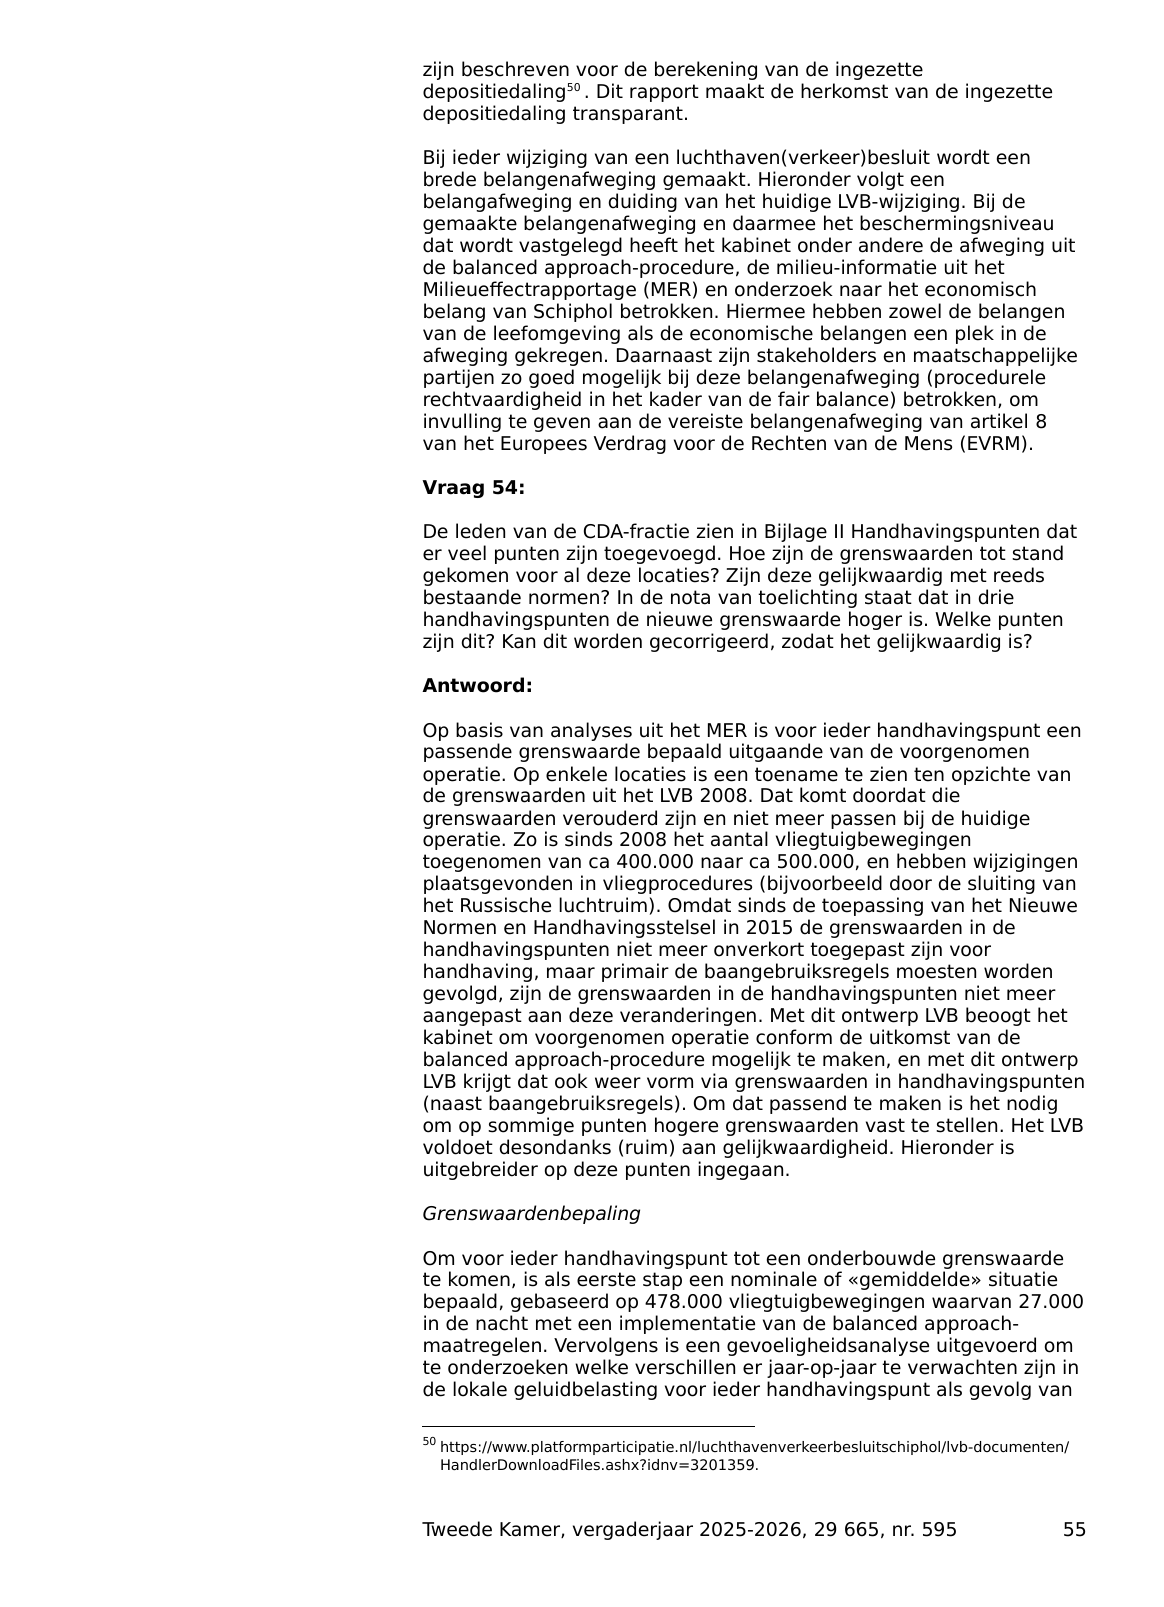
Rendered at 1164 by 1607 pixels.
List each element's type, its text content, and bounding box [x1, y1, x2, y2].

text Bij ieder wijziging van een luchthaven(verkeer)besluit wordt een brede belangenafweging gemaakt. Hieronder volgt een belangafweging en duiding van het huidige LVB-wijziging. Bij de gemaakte belangenafweging en daarmee het beschermingsniveau dat wordt vastgelegd heeft het kabinet onder andere de afweging uit de balanced approach-procedure, de milieu-informatie uit het Milieueffectrapportage (MER) en onderzoek naar het economisch belang van Schiphol betrokken. Hiermee hebben zowel de belangen van de leefomgeving als de economische belangen een plek in de afweging gekregen. Daarnaast zijn stakeholders en maatschappelijke partijen zo goed mogelijk bij deze belangenafweging (procedurele rechtvaardigheid in het kader van de fair balance) betrokken, om invulling te geven aan de vereiste belangenafweging van artikel 8 van het Europees Verdrag voor de Rechten van de Mens (EVRM). [422, 147, 1087, 455]
subtitle Antwoord: [422, 675, 1087, 697]
text https://www.platformparticipatie.nl/luchthavenverkeerbesluitschiphol/lvb-documenten/HandlerDownloadFiles.ashx?idnv=3201359. [422, 1435, 1087, 1474]
subtitle Grenswaardenbepaling [422, 1203, 1087, 1225]
text zijn beschreven voor de berekening van de ingezette depositiedaling. Dit rapport maakt de herkomst van de ingezette depositiedaling transparant. [422, 59, 1087, 125]
subtitle Vraag 54: [422, 477, 1087, 499]
text Op basis van analyses uit het MER is voor ieder handhavingspunt een passende grenswaarde bepaald uitgaande van de voorgenomen operatie. Op enkele locaties is een toename te zien ten opzichte van de grenswaarden uit het LVB 2008. Dat komt doordat die grenswaarden verouderd zijn en niet meer passen bij de huidige operatie. Zo is sinds 2008 het aantal vliegtuigbewegingen toegenomen van ca 400.000 naar ca 500.000, en hebben wijzigingen plaatsgevonden in vliegprocedures (bijvoorbeeld door de sluiting van het Russische luchtruim). Omdat sinds de toepassing van het Nieuwe Normen en Handhavingsstelsel in 2015 de grenswaarden in de handhavingspunten niet meer onverkort toegepast zijn voor handhaving, maar primair de baangebruiksregels moesten worden gevolgd, zijn de grenswaarden in de handhavingspunten niet meer aangepast aan deze veranderingen. Met dit ontwerp LVB beoogt het kabinet om voorgenomen operatie conform de uitkomst van de balanced approach-procedure mogelijk te maken, en met dit ontwerp LVB krijgt dat ook weer vorm via grenswaarden in handhavingspunten (naast baangebruiksregels). Om dat passend te maken is het nodig om op sommige punten hogere grenswaarden vast te stellen. Het LVB voldoet desondanks (ruim) aan gelijkwaardigheid. Hieronder is uitgebreider op deze punten ingegaan. [422, 719, 1087, 1181]
text Om voor ieder handhavingspunt tot een onderbouwde grenswaarde te komen, is als eerste stap een nominale of «gemiddelde» situatie bepaald, gebaseerd op 478.000 vliegtuigbewegingen waarvan 27.000 in de nacht met een implementatie van de balanced approach-maatregelen. Vervolgens is een gevoeligheidsanalyse uitgevoerd om te onderzoeken welke verschillen er jaar-op-jaar te verwachten zijn in de lokale geluidbelasting voor ieder handhavingspunt als gevolg van [422, 1247, 1087, 1401]
text De leden van de CDA-fractie zien in Bijlage II Handhavingspunten dat er veel punten zijn toegevoegd. Hoe zijn de grenswaarden tot stand gekomen voor al deze locaties? Zijn deze gelijkwaardig met reeds bestaande normen? In de nota van toelichting staat dat in drie handhavingspunten de nieuwe grenswaarde hoger is. Welke punten zijn dit? Kan dit worden gecorrigeerd, zodat het gelijkwaardig is? [422, 521, 1087, 653]
